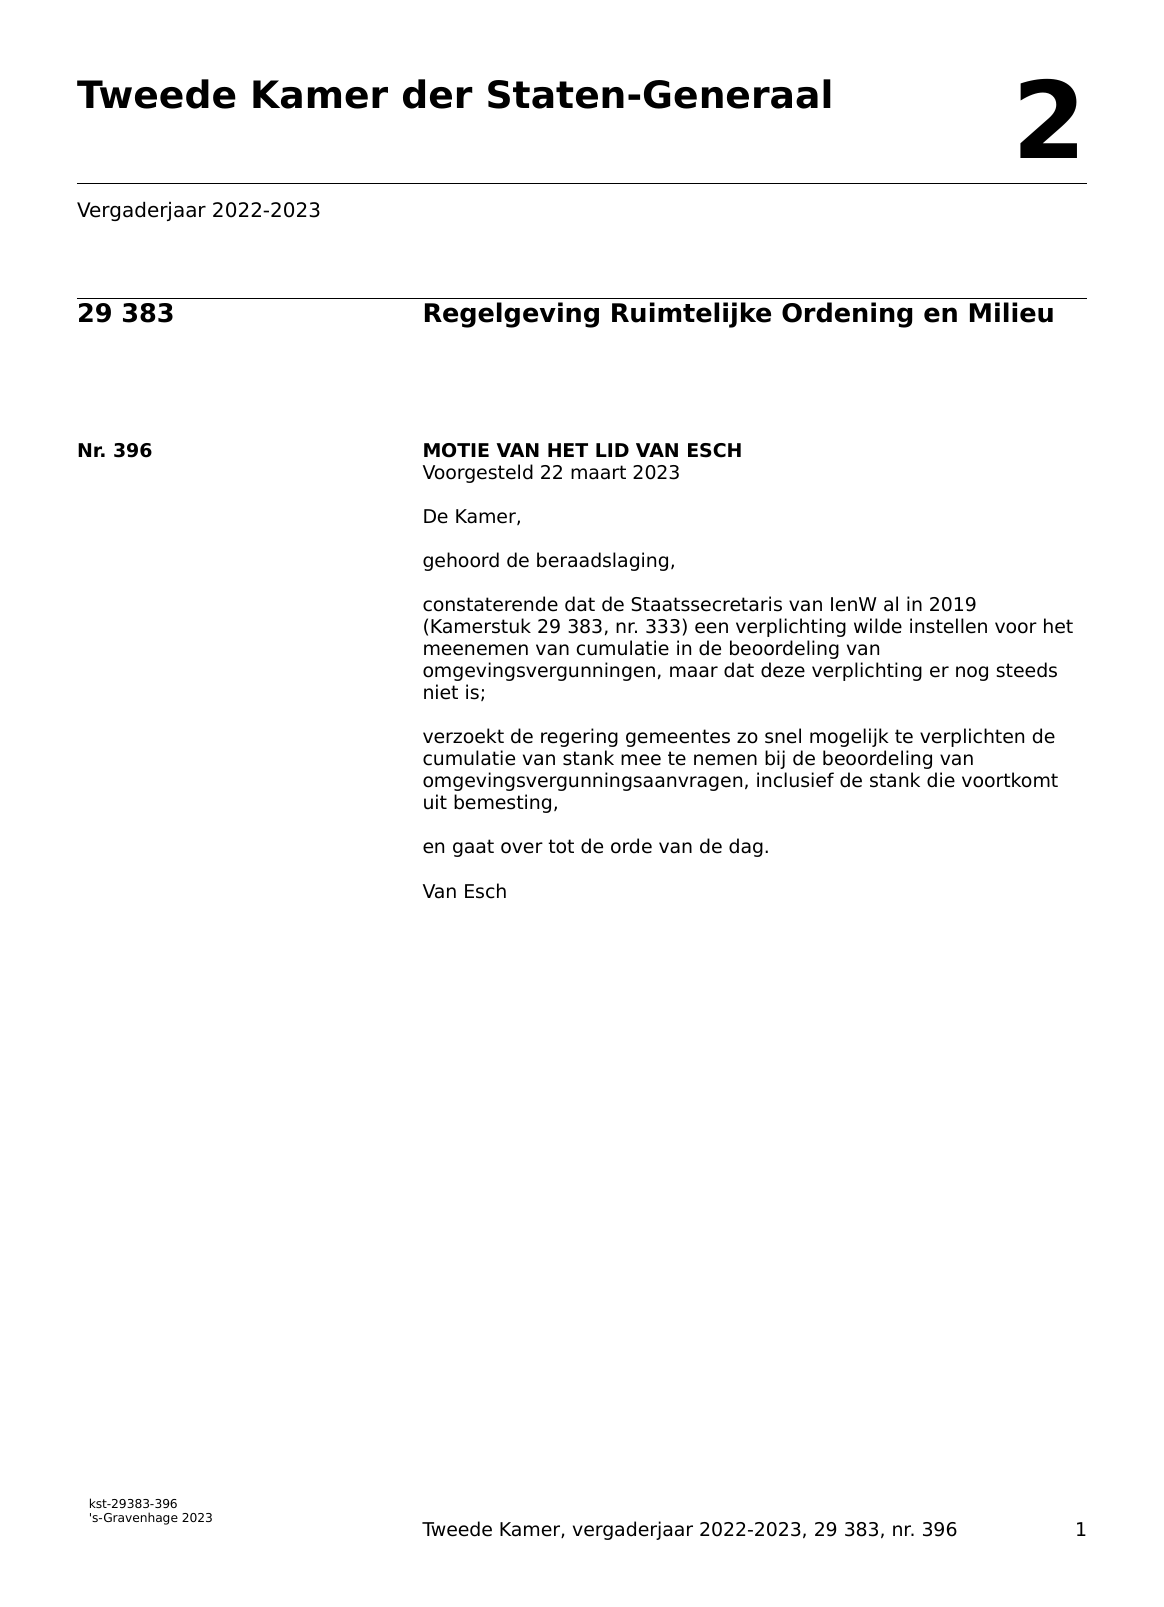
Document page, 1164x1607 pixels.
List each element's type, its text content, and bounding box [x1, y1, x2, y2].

text kst-29383-396 [88, 1497, 323, 1511]
text Voorgesteld 22 maart 2023 [422, 462, 1087, 484]
subtitle Nr. 396 MOTIE VAN HET LID VAN ESCH [77, 440, 1087, 462]
text constaterende dat de Staatssecretaris van IenW al in 2019 (Kamerstuk 29 383, nr. 333) een verplichting wilde instellen voor het meenemen van cumulatie in de beoordeling van omgevingsvergunningen, maar dat deze verplichting er nog steeds niet is; [422, 594, 1087, 704]
text en gaat over tot de orde van de dag. [422, 836, 1087, 858]
text gehoord de beraadslaging, [422, 550, 1087, 572]
text 's-Gravenhage 2023 [88, 1511, 323, 1525]
table_header Tweede Kamer der Staten-Generaal [77, 59, 886, 183]
text Van Esch [422, 881, 1087, 902]
text verzoekt de regering gemeentes zo snel mogelijk te verplichten de cumulatie van stank mee te nemen bij de beoordeling van omgevingsvergunningsaanvragen, inclusief de stank die voortkomt uit bemesting, [422, 726, 1087, 814]
table_cell Vergaderjaar 2022-2023 [77, 184, 1087, 298]
subtitle 29 383 Regelgeving Ruimtelijke Ordening en Milieu [77, 299, 1087, 329]
table_header 2 [886, 59, 1087, 183]
text De Kamer, [422, 506, 1087, 528]
